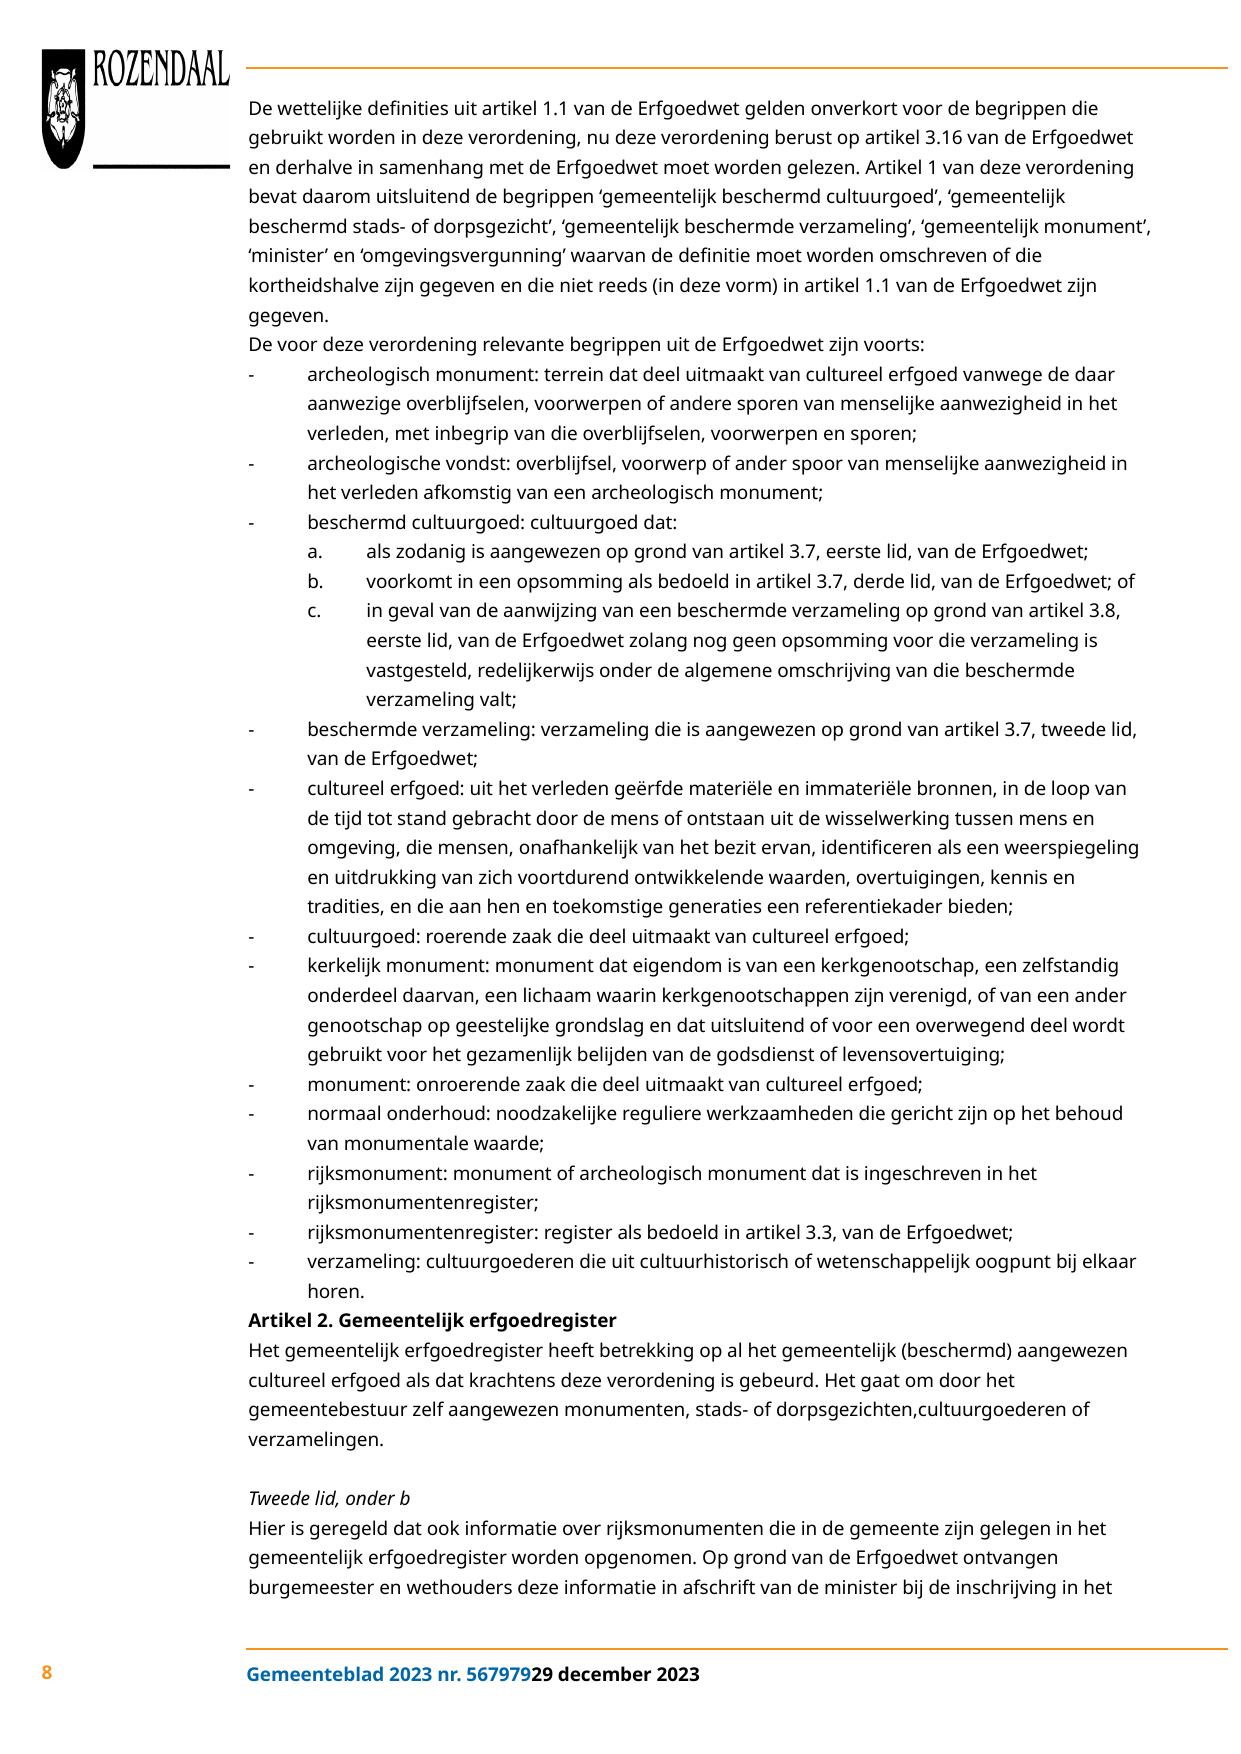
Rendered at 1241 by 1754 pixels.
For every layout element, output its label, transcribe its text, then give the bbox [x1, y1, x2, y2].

list cultuurgoed: roerende zaak die deel uitmaakt van cultureel erfgoed; [248, 923, 1152, 949]
list archeologisch monument: terrein dat deel uitmaakt van cultureel erfgoed vanwege de daar aanwezige overblijfselen, voorwerpen of andere sporen van menselijke aanwezigheid in het verleden, met inbegrip van die overblijfselen, voorwerpen en sporen; [248, 361, 1152, 446]
list beschermd cultuurgoed: cultuurgoed dat: [248, 509, 1152, 535]
text Het gemeentelijk erfgoedregister heeft betrekking op al het gemeentelijk (beschermd) aangewezen cultureel erfgoed als dat krachtens deze verordening is gebeurd. Het gaat om door het gemeentebestuur zelf aangewezen monumenten, stads- of dorpsgezichten,cultuurgoederen of verzamelingen. [248, 1337, 1152, 1452]
text De wettelijke definities uit artikel 1.1 van de Erfgoedwet gelden onverkort voor de begrippen die gebruikt worden in deze verordening, nu deze verordening berust op artikel 3.16 van de Erfgoedwet en derhalve in samenhang met de Erfgoedwet moet worden gelezen. Artikel 1 van deze verordening bevat daarom uitsluitend de begrippen ‘gemeentelijk beschermd cultuurgoed’, ‘gemeentelijk beschermd stads- of dorpsgezicht’, ‘gemeentelijk beschermde verzameling’, ‘gemeentelijk monument’, ‘minister’ en ‘omgevingsvergunning’ waarvan de definitie moet worden omschreven of die kortheidshalve zijn gegeven en die niet reeds (in deze vorm) in artikel 1.1 van de Erfgoedwet zijn gegeven. [248, 95, 1152, 328]
picture [41, 47, 231, 172]
text De voor deze verordening relevante begrippen uit de Erfgoedwet zijn voorts: [248, 331, 1152, 357]
list rijksmonumentenregister: register als bedoeld in artikel 3.3, van de Erfgoedwet; [248, 1219, 1152, 1245]
list rijksmonument: monument of archeologisch monument dat is ingeschreven in het rijksmonumentenregister; [248, 1160, 1152, 1215]
list beschermde verzameling: verzameling die is aangewezen op grond van artikel 3.7, tweede lid, van de Erfgoedwet; [248, 716, 1152, 771]
list archeologische vondst: overblijfsel, voorwerp of ander spoor van menselijke aanwezigheid in het verleden afkomstig van een archeologisch monument; [248, 450, 1152, 505]
list normaal onderhoud: noodzakelijke reguliere werkzaamheden die gericht zijn op het behoud van monumentale waarde; [248, 1101, 1152, 1156]
list monument: onroerende zaak die deel uitmaakt van cultureel erfgoed; [248, 1071, 1152, 1097]
list kerkelijk monument: monument dat eigendom is van een kerkgenootschap, een zelfstandig onderdeel daarvan, een lichaam waarin kerkgenootschappen zijn verenigd, of van een ander genootschap op geestelijke grondslag en dat uitsluitend of voor een overwegend deel wordt gebruikt voor het gezamenlijk belijden van de godsdienst of levensovertuiging; [248, 953, 1152, 1067]
list verzameling: cultuurgoederen die uit cultuurhistorisch of wetenschappelijk oogpunt bij elkaar horen. [248, 1248, 1152, 1304]
list cultureel erfgoed: uit het verleden geërfde materiële en immateriële bronnen, in de loop van de tijd tot stand gebracht door de mens of ontstaan uit de wisselwerking tussen mens en omgeving, die mensen, onafhankelijk van het bezit ervan, identificeren als een weerspiegeling en uitdrukking van zich voortdurend ontwikkelende waarden, overtuigingen, kennis en tradities, en die aan hen en toekomstige generaties een referentiekader bieden; [248, 775, 1152, 919]
list als zodanig is aangewezen op grond van artikel 3.7, eerste lid, van de Erfgoedwet; [307, 538, 1152, 564]
text Artikel 2. Gemeentelijk erfgoedregister [248, 1308, 1152, 1333]
list in geval van de aanwijzing van een beschermde verzameling op grond van artikel 3.8, eerste lid, van de Erfgoedwet zolang nog geen opsomming voor die verzameling is vastgesteld, redelijkerwijs onder de algemene omschrijving van die beschermde verzameling valt; [307, 598, 1152, 712]
list voorkomt in een opsomming als bedoeld in artikel 3.7, derde lid, van de Erfgoedwet; of [307, 568, 1152, 594]
text Hier is geregeld dat ook informatie over rijksmonumenten die in de gemeente zijn gelegen in het gemeentelijk erfgoedregister worden opgenomen. Op grond van de Erfgoedwet ontvangen burgemeester en wethouders deze informatie in afschrift van de minister bij de inschrijving in het [248, 1515, 1152, 1600]
text Tweede lid, onder b [248, 1485, 1152, 1511]
